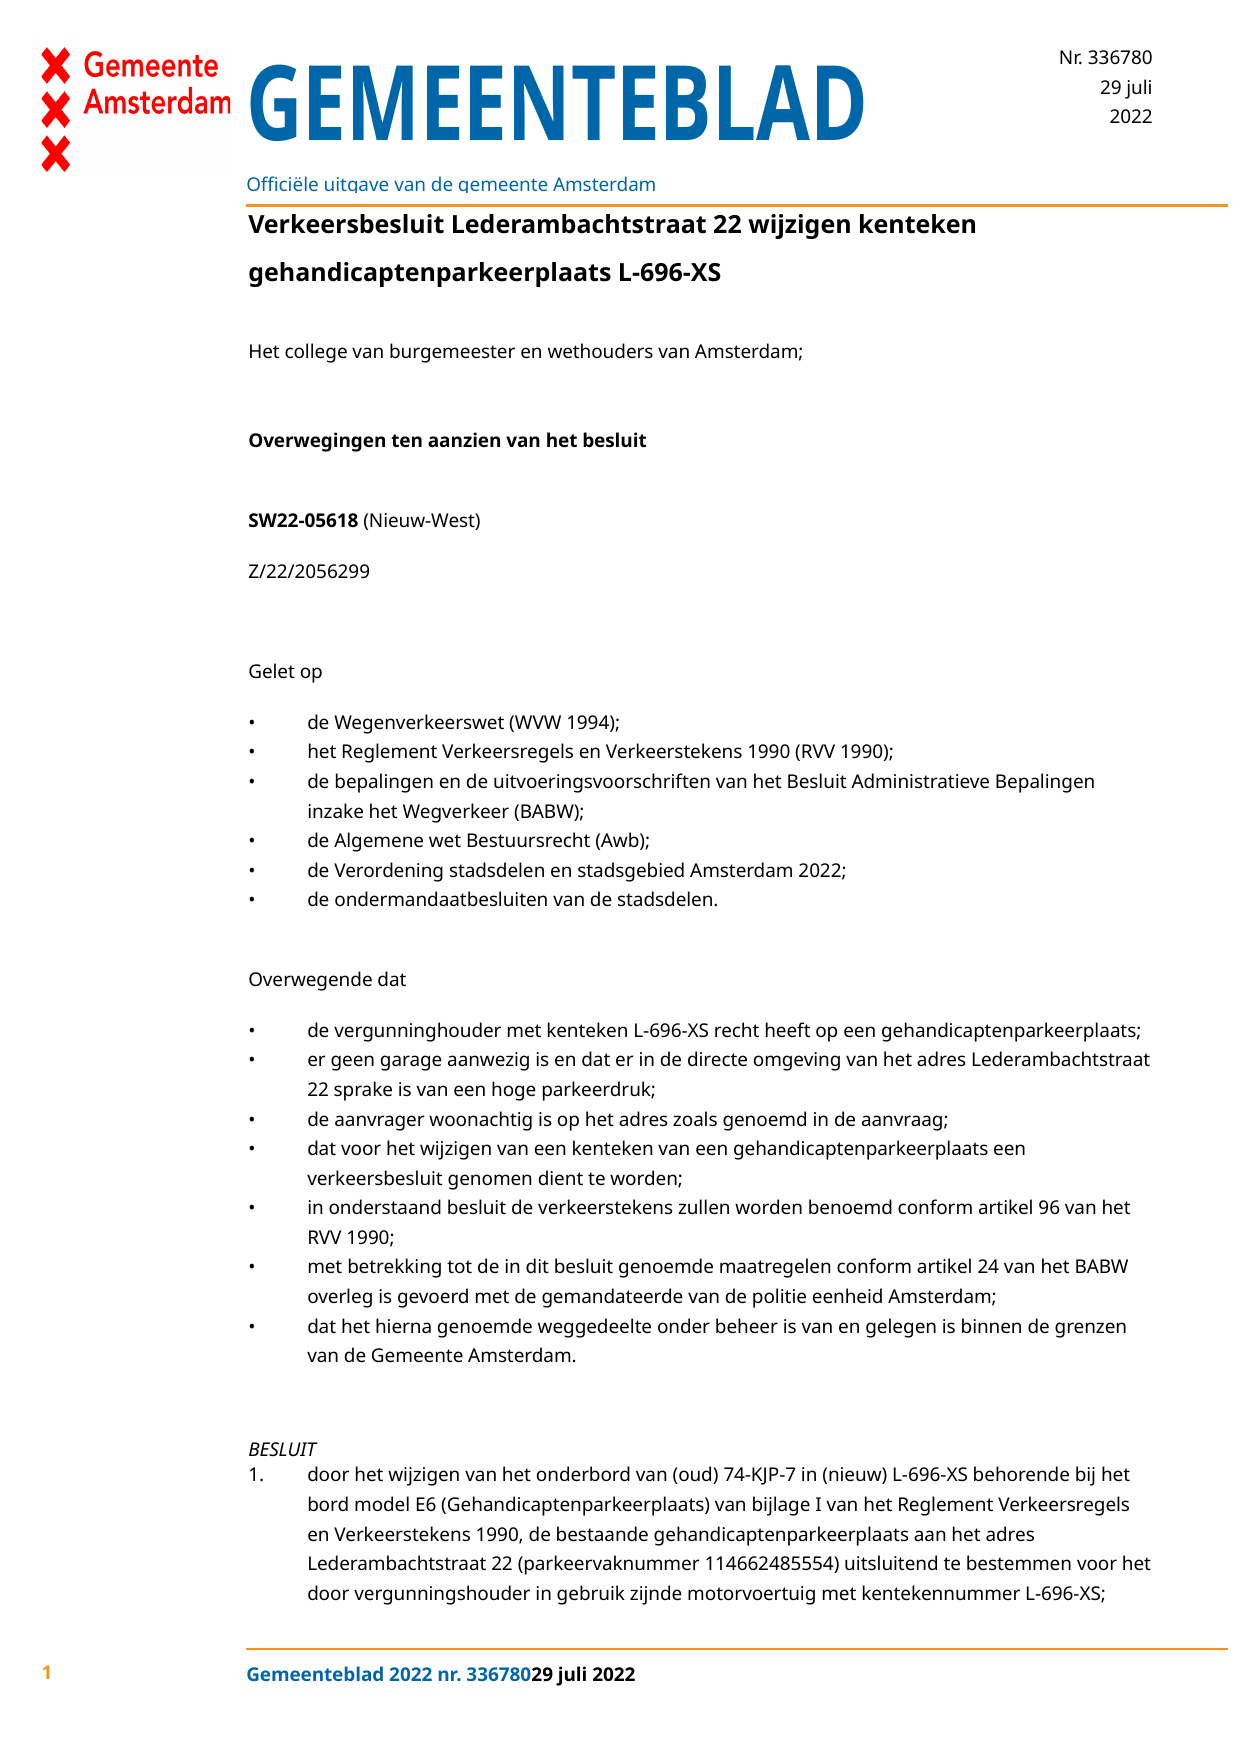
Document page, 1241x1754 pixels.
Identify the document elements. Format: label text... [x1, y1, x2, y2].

list het Reglement Verkeersregels en Verkeerstekens 1990 (RVV 1990); [248, 739, 1152, 764]
list de ondermandaatbesluiten van de stadsdelen. [248, 887, 1152, 912]
list er geen garage aanwezig is en dat er in de directe omgeving van het adres Lederambachtstraat 22 sprake is van een hoge parkeerdruk; [248, 1047, 1152, 1102]
text Het college van burgemeester en wethouders van Amsterdam; [248, 339, 1152, 364]
list de Verordening stadsdelen en stadsgebied Amsterdam 2022; [248, 857, 1152, 883]
picture [41, 47, 231, 172]
text Z/22/2056299 [248, 558, 1152, 583]
list door het wijzigen van het onderbord van (oud) 74-KJP-7 in (nieuw) L-696-XS behorende bij het bord model E6 (Gehandicaptenparkeerplaats) van bijlage I van het Reglement Verkeersregels en Verkeerstekens 1990, de bestaande gehandicaptenparkeerplaats aan het adres Lederambachtstraat 22 (parkeervaknummer 114662485554) uitsluitend te bestemmen voor het door vergunningshouder in gebruik zijnde motorvoertuig met kentekennummer L-696-XS; [248, 1462, 1152, 1606]
list de bepalingen en de uitvoeringsvoorschriften van het Besluit Administratieve Bepalingen inzake het Wegverkeer (BABW); [248, 768, 1152, 823]
list met betrekking tot de in dit besluit genoemde maatregelen conform artikel 24 van het BABW overleg is gevoerd met de gemandateerde van de politie eenheid Amsterdam; [248, 1254, 1152, 1309]
list de aanvrager woonachtig is op het adres zoals genoemd in de aanvraag; [248, 1106, 1152, 1131]
text Verkeersbesluit Lederambachtstraat 22 wijzigen kenteken gehandicaptenparkeerplaats L-696-XS [248, 207, 1152, 288]
text BESLUIT [248, 1436, 1152, 1462]
list de Wegenverkeerswet (WVW 1994); [248, 709, 1152, 735]
list in onderstaand besluit de verkeerstekens zullen worden benoemd conform artikel 96 van het RVV 1990; [248, 1194, 1152, 1250]
list de vergunninghouder met kenteken L-696-XS recht heeft op een gehandicaptenparkeerplaats; [248, 1017, 1152, 1043]
list dat het hierna genoemde weggedeelte onder beheer is van en gelegen is binnen de grenzen van de Gemeente Amsterdam. [248, 1313, 1152, 1368]
list de Algemene wet Bestuursrecht (Awb); [248, 827, 1152, 853]
list dat voor het wijzigen van een kenteken van een gehandicaptenparkeerplaats een verkeersbesluit genomen dient te worden; [248, 1135, 1152, 1191]
text Overwegende dat [248, 967, 1152, 992]
text Overwegingen ten aanzien van het besluit [248, 427, 1152, 453]
text SW22-05618 (Nieuw-West) [248, 507, 1152, 533]
text Gelet op [248, 659, 1152, 684]
